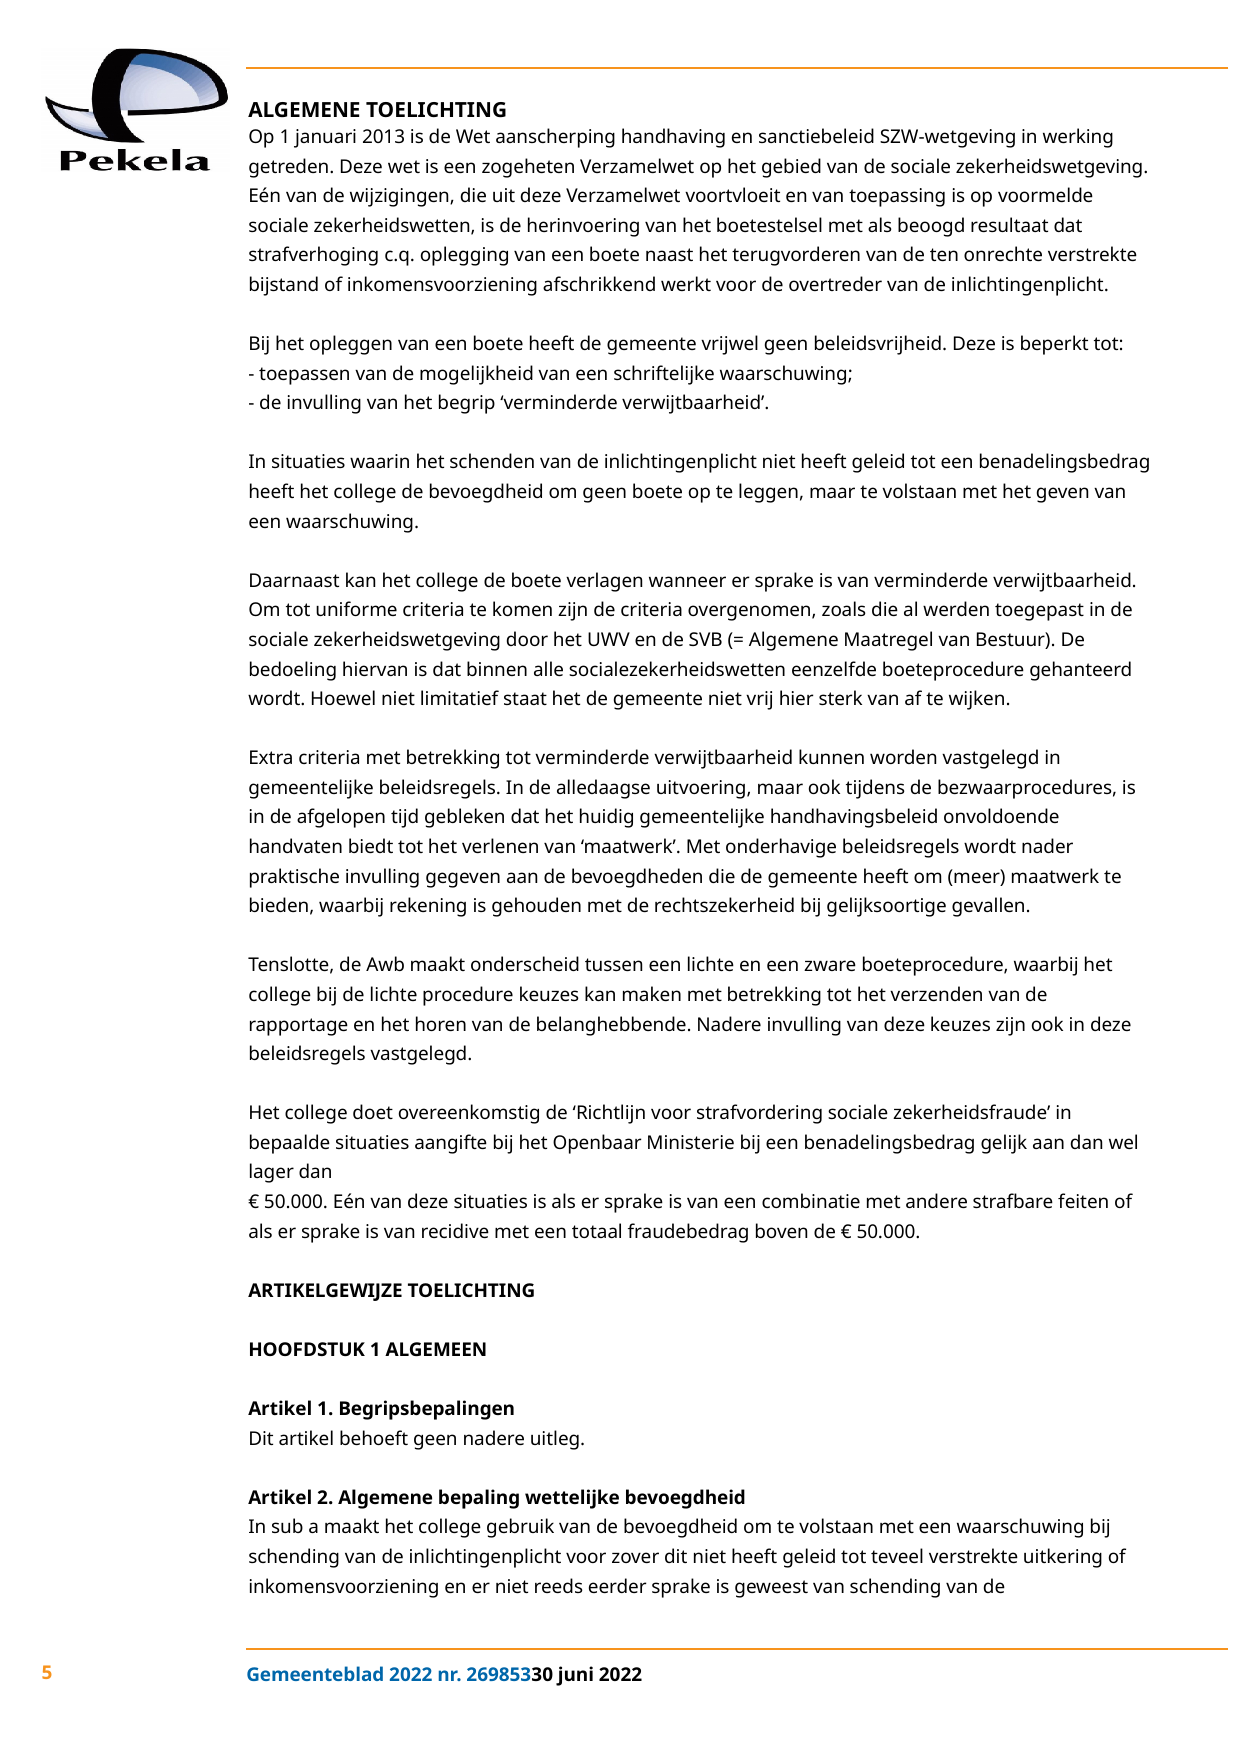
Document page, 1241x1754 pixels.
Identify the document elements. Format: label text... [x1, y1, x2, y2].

text In situaties waarin het schenden van de inlichtingenplicht niet heeft geleid tot een benadelingsbedrag heeft het college de bevoegdheid om geen boete op te leggen, maar te volstaan met het geven van een waarschuwing. [248, 449, 1152, 534]
text Extra criteria met betrekking tot verminderde verwijtbaarheid kunnen worden vastgelegd in gemeentelijke beleidsregels. In de alledaagse uitvoering, maar ook tijdens de bezwaarprocedures, is in de afgelopen tijd gebleken dat het huidig gemeentelijke handhavingsbeleid onvoldoende handvaten biedt tot het verlenen van ‘maatwerk’. Met onderhavige beleidsregels wordt nader praktische invulling gegeven aan de bevoegdheden die de gemeente heeft om (meer) maatwerk te bieden, waarbij rekening is gehouden met de rechtszekerheid bij gelijksoortige gevallen. [248, 744, 1152, 918]
text Tenslotte, de Awb maakt onderscheid tussen een lichte en een zware boeteprocedure, waarbij het college bij de lichte procedure keuzes kan maken met betrekking tot het verzenden van de rapportage en het horen van de belanghebbende. Nadere invulling van deze keuzes zijn ook in deze beleidsregels vastgelegd. [248, 952, 1152, 1066]
text Het college doet overeenkomstig de ‘Richtlijn voor strafvordering sociale zekerheidsfraude’ in bepaalde situaties aangifte bij het Openbaar Ministerie bij een benadelingsbedrag gelijk aan dan wel lager dan [248, 1099, 1152, 1184]
text In sub a maakt het college gebruik van de bevoegdheid om te volstaan met een waarschuwing bij schending van de inlichtingenplicht voor zover dit niet heeft geleid tot teveel verstrekte uitkering of inkomensvoorziening en er niet reeds eerder sprake is geweest van schending van de [248, 1514, 1152, 1599]
text Op 1 januari 2013 is de Wet aanscherping handhaving en sanctiebeleid SZW-wetgeving in werking getreden. Deze wet is een zogeheten Verzamelwet op het gebied van de sociale zekerheidswetgeving. Eén van de wijzigingen, die uit deze Verzamelwet voortvloeit en van toepassing is op voormelde sociale zekerheidswetten, is de herinvoering van het boetestelsel met als beoogd resultaat dat strafverhoging c.q. oplegging van een boete naast het terugvorderen van de ten onrechte verstrekte bijstand of inkomensvoorziening afschrikkend werkt voor de overtreder van de inlichtingenplicht. [248, 123, 1152, 297]
text - de invulling van het begrip ‘verminderde verwijtbaarheid’. [248, 389, 1152, 415]
text Artikel 2. Algemene bepaling wettelijke bevoegdheid [248, 1484, 1152, 1510]
text Dit artikel behoeft geen nadere uitleg. [248, 1425, 1152, 1451]
picture [41, 47, 231, 172]
text als er sprake is van recidive met een totaal fraudebedrag boven de € 50.000. [248, 1218, 1152, 1244]
text ARTIKELGEWIJZE TOELICHTING [248, 1277, 1152, 1303]
text Bij het opleggen van een boete heeft de gemeente vrijwel geen beleidsvrijheid. Deze is beperkt tot: [248, 330, 1152, 356]
text HOOFDSTUK 1 ALGEMEEN [248, 1336, 1152, 1362]
text Daarnaast kan het college de boete verlagen wanneer er sprake is van verminderde verwijtbaarheid. Om tot uniforme criteria te komen zijn de criteria overgenomen, zoals die al werden toegepast in de sociale zekerheidswetgeving door het UWV en de SVB (= Algemene Maatregel van Bestuur). De bedoeling hiervan is dat binnen alle socialezekerheidswetten eenzelfde boeteprocedure gehanteerd wordt. Hoewel niet limitatief staat het de gemeente niet vrij hier sterk van af te wijken. [248, 567, 1152, 711]
text Artikel 1. Begripsbepalingen [248, 1395, 1152, 1421]
text ALGEMENE TOELICHTING [248, 95, 1152, 123]
text € 50.000. Eén van deze situaties is als er sprake is van een combinatie met andere strafbare feiten of [248, 1188, 1152, 1214]
text - toepassen van de mogelijkheid van een schriftelijke waarschuwing; [248, 360, 1152, 386]
